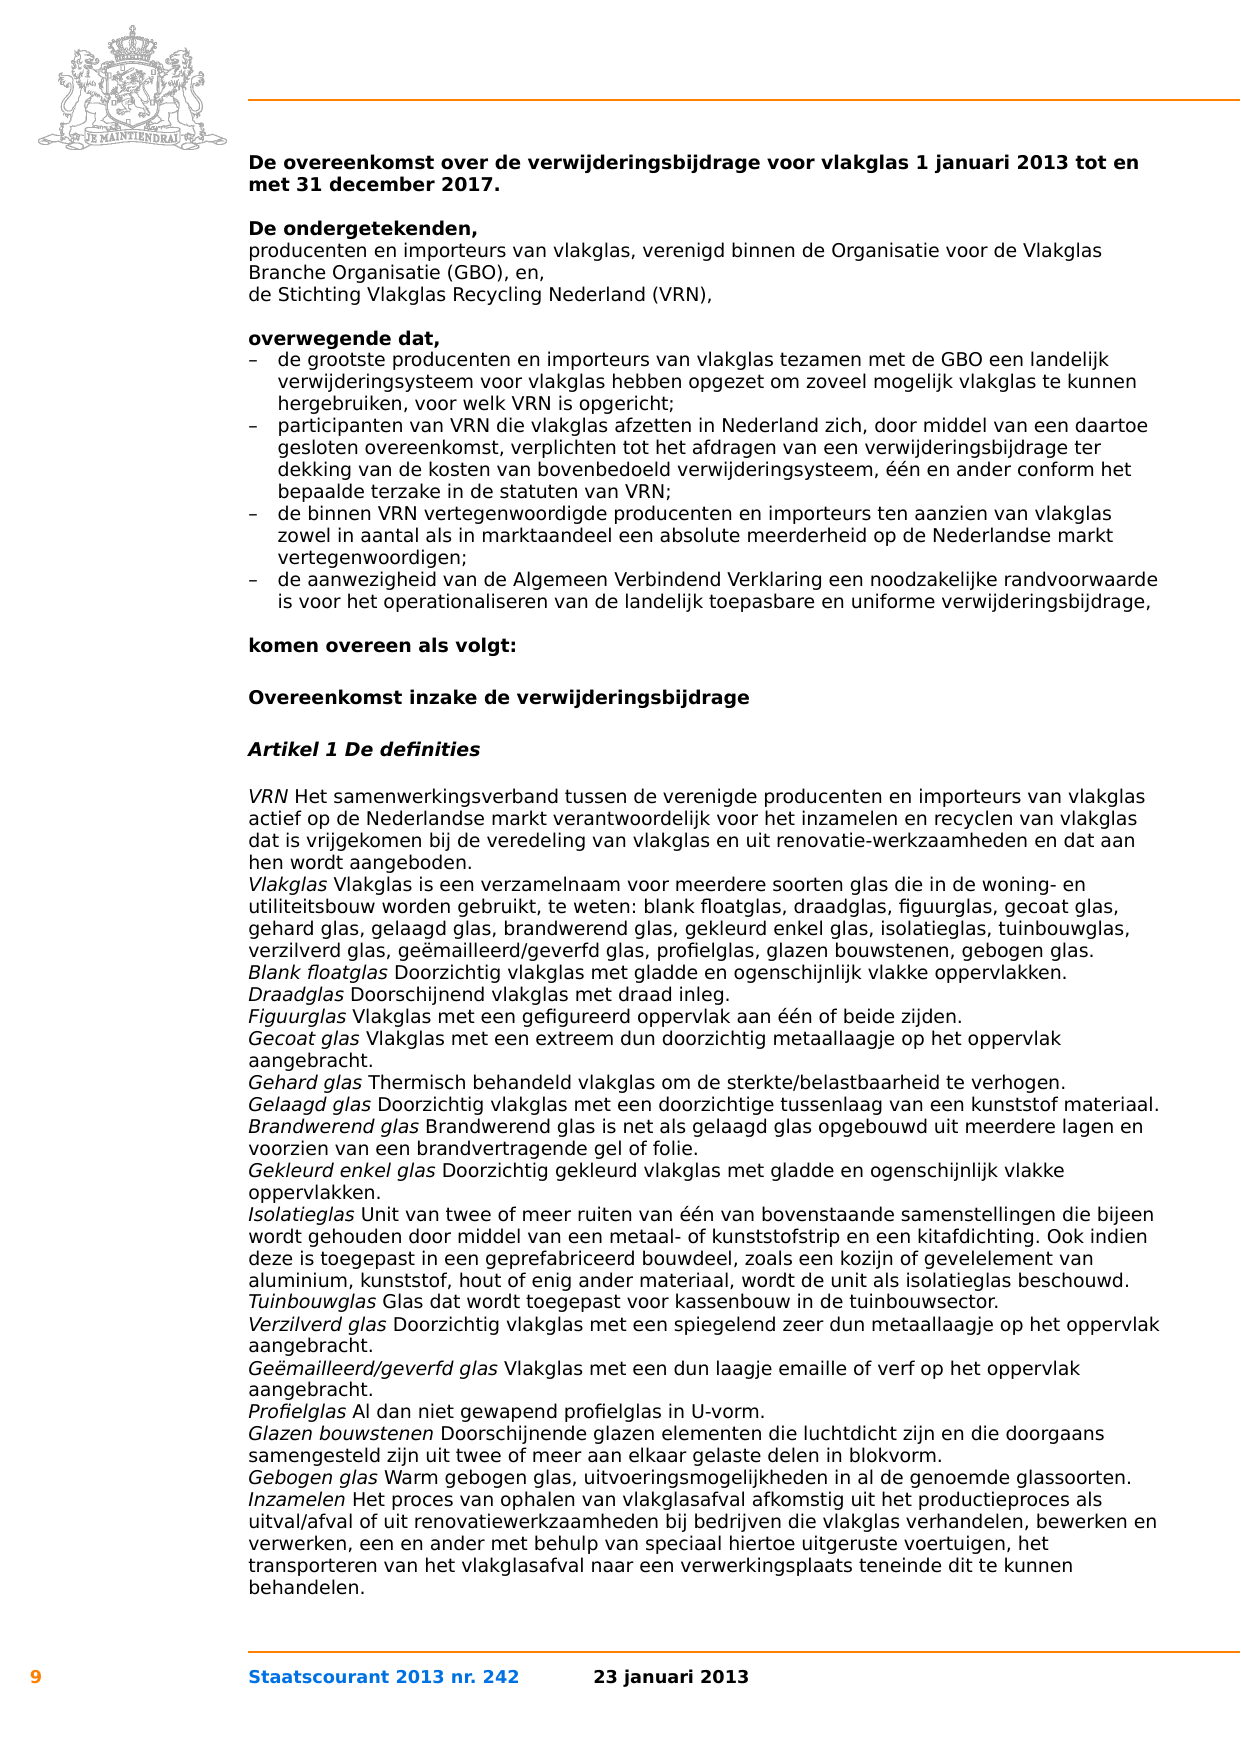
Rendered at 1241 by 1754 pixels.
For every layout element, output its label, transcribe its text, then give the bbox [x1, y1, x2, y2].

text Inzamelen Het proces van ophalen van vlakglasafval afkomstig uit het productieproces als uitval/afval of uit renovatiewerkzaamheden bij bedrijven die vlakglas verhandelen, bewerken en verwerken, een en ander met behulp van speciaal hiertoe uitgeruste voertuigen, het transporteren van het vlakglasafval naar een verwerkingsplaats teneinde dit te kunnen behandelen. [248, 1489, 1163, 1599]
text – participanten van VRN die vlakglas afzetten in Nederland zich, door middel van een daartoe gesloten overeenkomst, verplichten tot het afdragen van een verwijderingsbijdrage ter dekking van de kosten van bovenbedoeld verwijderingsysteem, één en ander conform het bepaalde terzake in de statuten van VRN; [248, 415, 1163, 503]
text Vlakglas Vlakglas is een verzamelnaam voor meerdere soorten glas die in de woning- en utiliteitsbouw worden gebruikt, te weten: blank floatglas, draadglas, figuurglas, gecoat glas, gehard glas, gelaagd glas, brandwerend glas, gekleurd enkel glas, isolatieglas, tuinbouwglas, verzilverd glas, geëmailleerd/geverfd glas, profielglas, glazen bouwstenen, gebogen glas. [248, 874, 1163, 962]
text Glazen bouwstenen Doorschijnende glazen elementen die luchtdicht zijn en die doorgaans samengesteld zijn uit twee of meer aan elkaar gelaste delen in blokvorm. [248, 1423, 1163, 1467]
text overwegende dat, [248, 327, 1163, 349]
text Figuurglas Vlakglas met een gefigureerd oppervlak aan één of beide zijden. [248, 1006, 1163, 1028]
subtitle Overeenkomst inzake de verwijderingsbijdrage [248, 687, 1163, 709]
text Tuinbouwglas Glas dat wordt toegepast voor kassenbouw in de tuinbouwsector. [248, 1291, 1163, 1313]
text Gelaagd glas Doorzichtig vlakglas met een doorzichtige tussenlaag van een kunststof materiaal. [248, 1094, 1163, 1116]
text Gehard glas Thermisch behandeld vlakglas om de sterkte/belastbaarheid te verhogen. [248, 1072, 1163, 1094]
text de Stichting Vlakglas Recycling Nederland (VRN), [248, 283, 1163, 306]
text Blank floatglas Doorzichtig vlakglas met gladde en ogenschijnlijk vlakke oppervlakken. [248, 962, 1163, 984]
text De overeenkomst over de verwijderingsbijdrage voor vlakglas 1 januari 2013 tot en met 31 december 2017. [248, 152, 1163, 196]
text Verzilverd glas Doorzichtig vlakglas met een spiegelend zeer dun metaallaagje op het oppervlak aangebracht. [248, 1313, 1163, 1357]
text De ondergetekenden, [248, 218, 1163, 239]
text Isolatieglas Unit van twee of meer ruiten van één van bovenstaande samenstellingen die bijeen wordt gehouden door middel van een metaal- of kunststofstrip en een kitafdichting. Ook indien deze is toegepast in een geprefabriceerd bouwdeel, zoals een kozijn of gevelelement van aluminium, kunststof, hout of enig ander materiaal, wordt de unit als isolatieglas beschouwd. [248, 1203, 1163, 1291]
text – de binnen VRN vertegenwoordigde producenten en importeurs ten aanzien van vlakglas zowel in aantal als in marktaandeel een absolute meerderheid op de Nederlandse markt vertegenwoordigen; [248, 503, 1163, 569]
subtitle Artikel 1 De definities [248, 739, 1163, 761]
text Gekleurd enkel glas Doorzichtig gekleurd vlakglas met gladde en ogenschijnlijk vlakke oppervlakken. [248, 1159, 1163, 1203]
text – de grootste producenten en importeurs van vlakglas tezamen met de GBO een landelijk verwijderingsysteem voor vlakglas hebben opgezet om zoveel mogelijk vlakglas te kunnen hergebruiken, voor welk VRN is opgericht; [248, 349, 1163, 415]
text Gebogen glas Warm gebogen glas, uitvoeringsmogelijkheden in al de genoemde glassoorten. [248, 1467, 1163, 1489]
text Draadglas Doorschijnend vlakglas met draad inleg. [248, 984, 1163, 1006]
text Brandwerend glas Brandwerend glas is net als gelaagd glas opgebouwd uit meerdere lagen en voorzien van een brandvertragende gel of folie. [248, 1116, 1163, 1159]
text – de aanwezigheid van de Algemeen Verbindend Verklaring een noodzakelijke randvoorwaarde is voor het operationaliseren van de landelijk toepasbare en uniforme verwijderingsbijdrage, [248, 569, 1163, 613]
text VRN Het samenwerkingsverband tussen de verenigde producenten en importeurs van vlakglas actief op de Nederlandse markt verantwoordelijk voor het inzamelen en recyclen van vlakglas dat is vrijgekomen bij de veredeling van vlakglas en uit renovatie-werkzaamheden en dat aan hen wordt aangeboden. [248, 786, 1163, 874]
text Gecoat glas Vlakglas met een extreem dun doorzichtig metaallaagje op het oppervlak aangebracht. [248, 1028, 1163, 1072]
text Geëmailleerd/geverfd glas Vlakglas met een dun laagje emaille of verf op het oppervlak aangebracht. [248, 1357, 1163, 1401]
text producenten en importeurs van vlakglas, verenigd binnen de Organisatie voor de Vlakglas Branche Organisatie (GBO), en, [248, 239, 1163, 283]
text komen overeen als volgt: [248, 635, 1163, 657]
picture [38, 25, 227, 150]
text Profielglas Al dan niet gewapend profielglas in U-vorm. [248, 1401, 1163, 1423]
